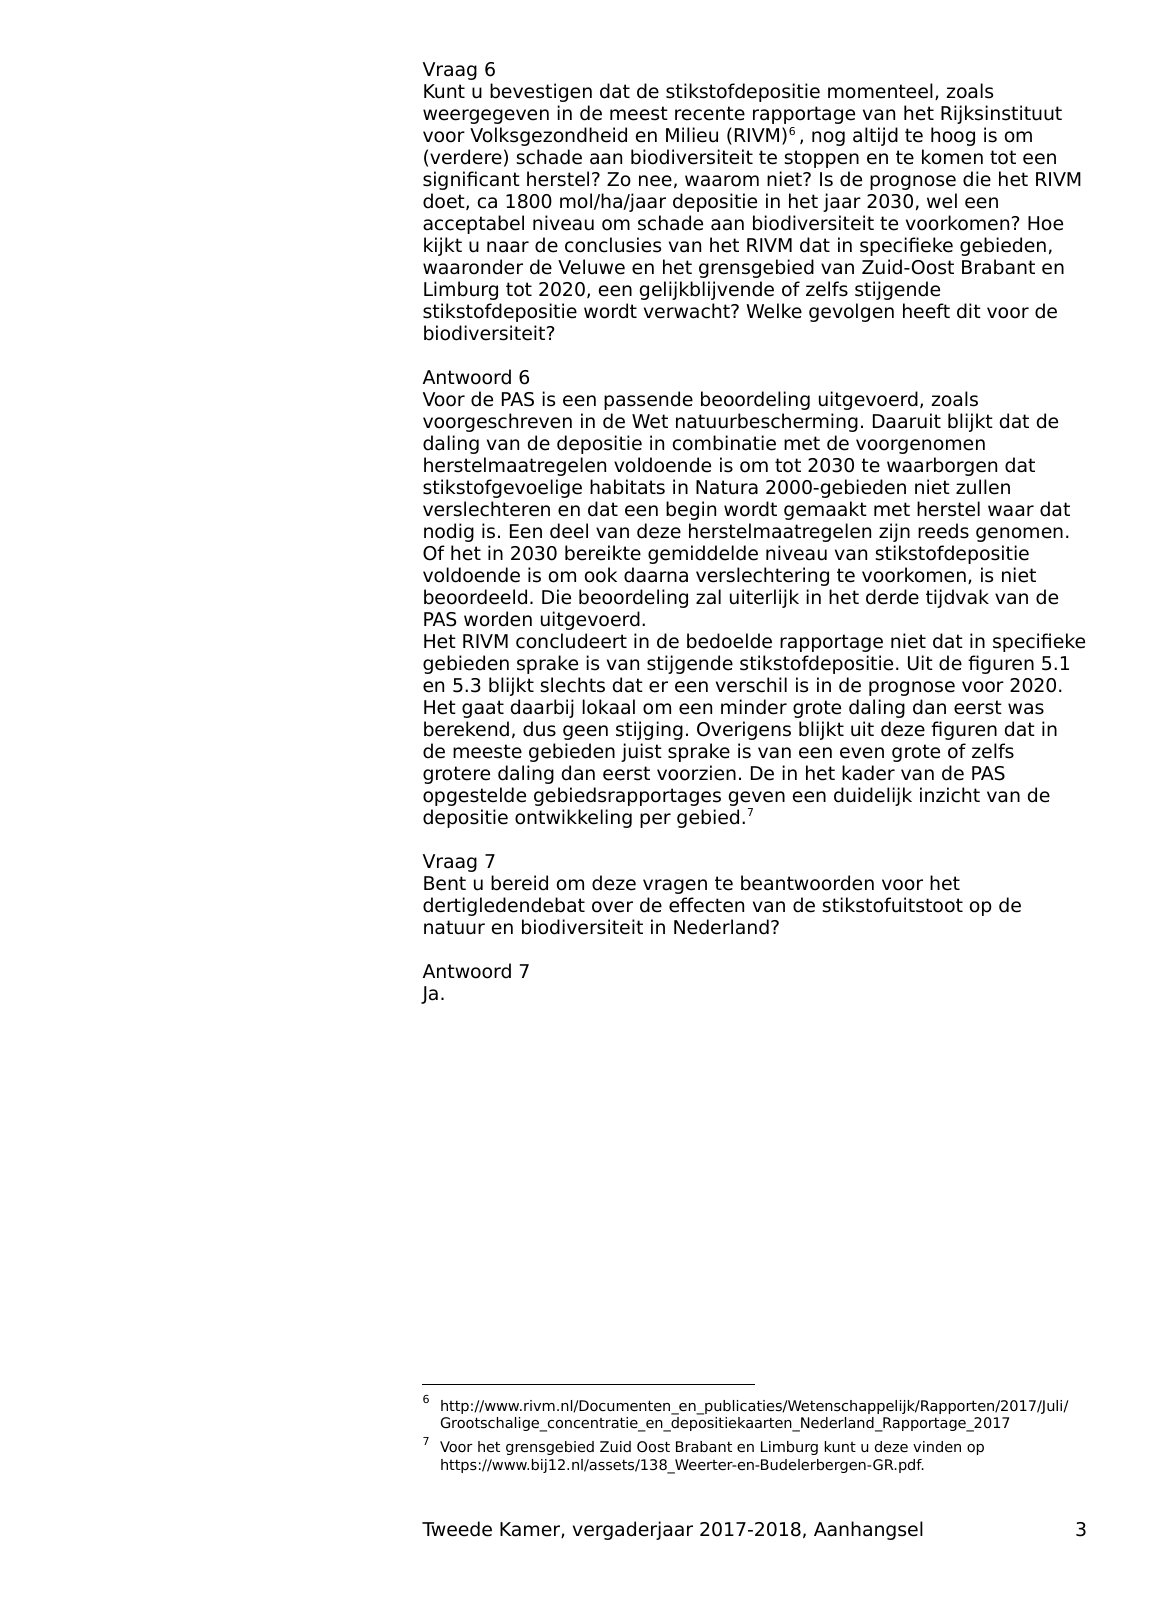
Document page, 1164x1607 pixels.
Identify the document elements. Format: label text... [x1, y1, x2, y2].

text Voor het grensgebied Zuid Oost Brabant en Limburg kunt u deze vinden op https://www.bij12.nl/assets/138_Weerter-en-Budelerbergen-GR.pdf. [422, 1435, 1087, 1474]
text http://www.rivm.nl/Documenten_en_publicaties/Wetenschappelijk/Rapporten/2017/Juli/Grootschalige_concentratie_en_depositiekaarten_Nederland_Rapportage_2017 [422, 1393, 1087, 1432]
text Kunt u bevestigen dat de stikstofdepositie momenteel, zoals weergegeven in de meest recente rapportage van het Rijksinstituut voor Volksgezondheid en Milieu (RIVM), nog altijd te hoog is om (verdere) schade aan biodiversiteit te stoppen en te komen tot een significant herstel? Zo nee, waarom niet? Is de prognose die het RIVM doet, ca 1800 mol/ha/jaar depositie in het jaar 2030, wel een acceptabel niveau om schade aan biodiversiteit te voorkomen? Hoe kijkt u naar de conclusies van het RIVM dat in specifieke gebieden, waaronder de Veluwe en het grensgebied van Zuid-Oost Brabant en Limburg tot 2020, een gelijkblijvende of zelfs stijgende stikstofdepositie wordt verwacht? Welke gevolgen heeft dit voor de biodiversiteit? [422, 81, 1087, 345]
text Antwoord 7 [422, 961, 1087, 983]
text Vraag 6 [422, 59, 1087, 81]
text Ja. [422, 983, 1087, 1005]
text Voor de PAS is een passende beoordeling uitgevoerd, zoals voorgeschreven in de Wet natuurbescherming. Daaruit blijkt dat de daling van de depositie in combinatie met de voorgenomen herstelmaatregelen voldoende is om tot 2030 te waarborgen dat stikstofgevoelige habitats in Natura 2000-gebieden niet zullen verslechteren en dat een begin wordt gemaakt met herstel waar dat nodig is. Een deel van deze herstelmaatregelen zijn reeds genomen. Of het in 2030 bereikte gemiddelde niveau van stikstofdepositie voldoende is om ook daarna verslechtering te voorkomen, is niet beoordeeld. Die beoordeling zal uiterlijk in het derde tijdvak van de PAS worden uitgevoerd. [422, 389, 1087, 631]
text Het RIVM concludeert in de bedoelde rapportage niet dat in specifieke gebieden sprake is van stijgende stikstofdepositie. Uit de figuren 5.1 en 5.3 blijkt slechts dat er een verschil is in de prognose voor 2020. Het gaat daarbij lokaal om een minder grote daling dan eerst was berekend, dus geen stijging. Overigens blijkt uit deze figuren dat in de meeste gebieden juist sprake is van een even grote of zelfs grotere daling dan eerst voorzien. De in het kader van de PAS opgestelde gebiedsrapportages geven een duidelijk inzicht van de depositie ontwikkeling per gebied. [422, 631, 1087, 828]
text Vraag 7 [422, 851, 1087, 873]
text Bent u bereid om deze vragen te beantwoorden voor het dertigledendebat over de effecten van de stikstofuitstoot op de natuur en biodiversiteit in Nederland? [422, 873, 1087, 939]
text Antwoord 6 [422, 367, 1087, 389]
